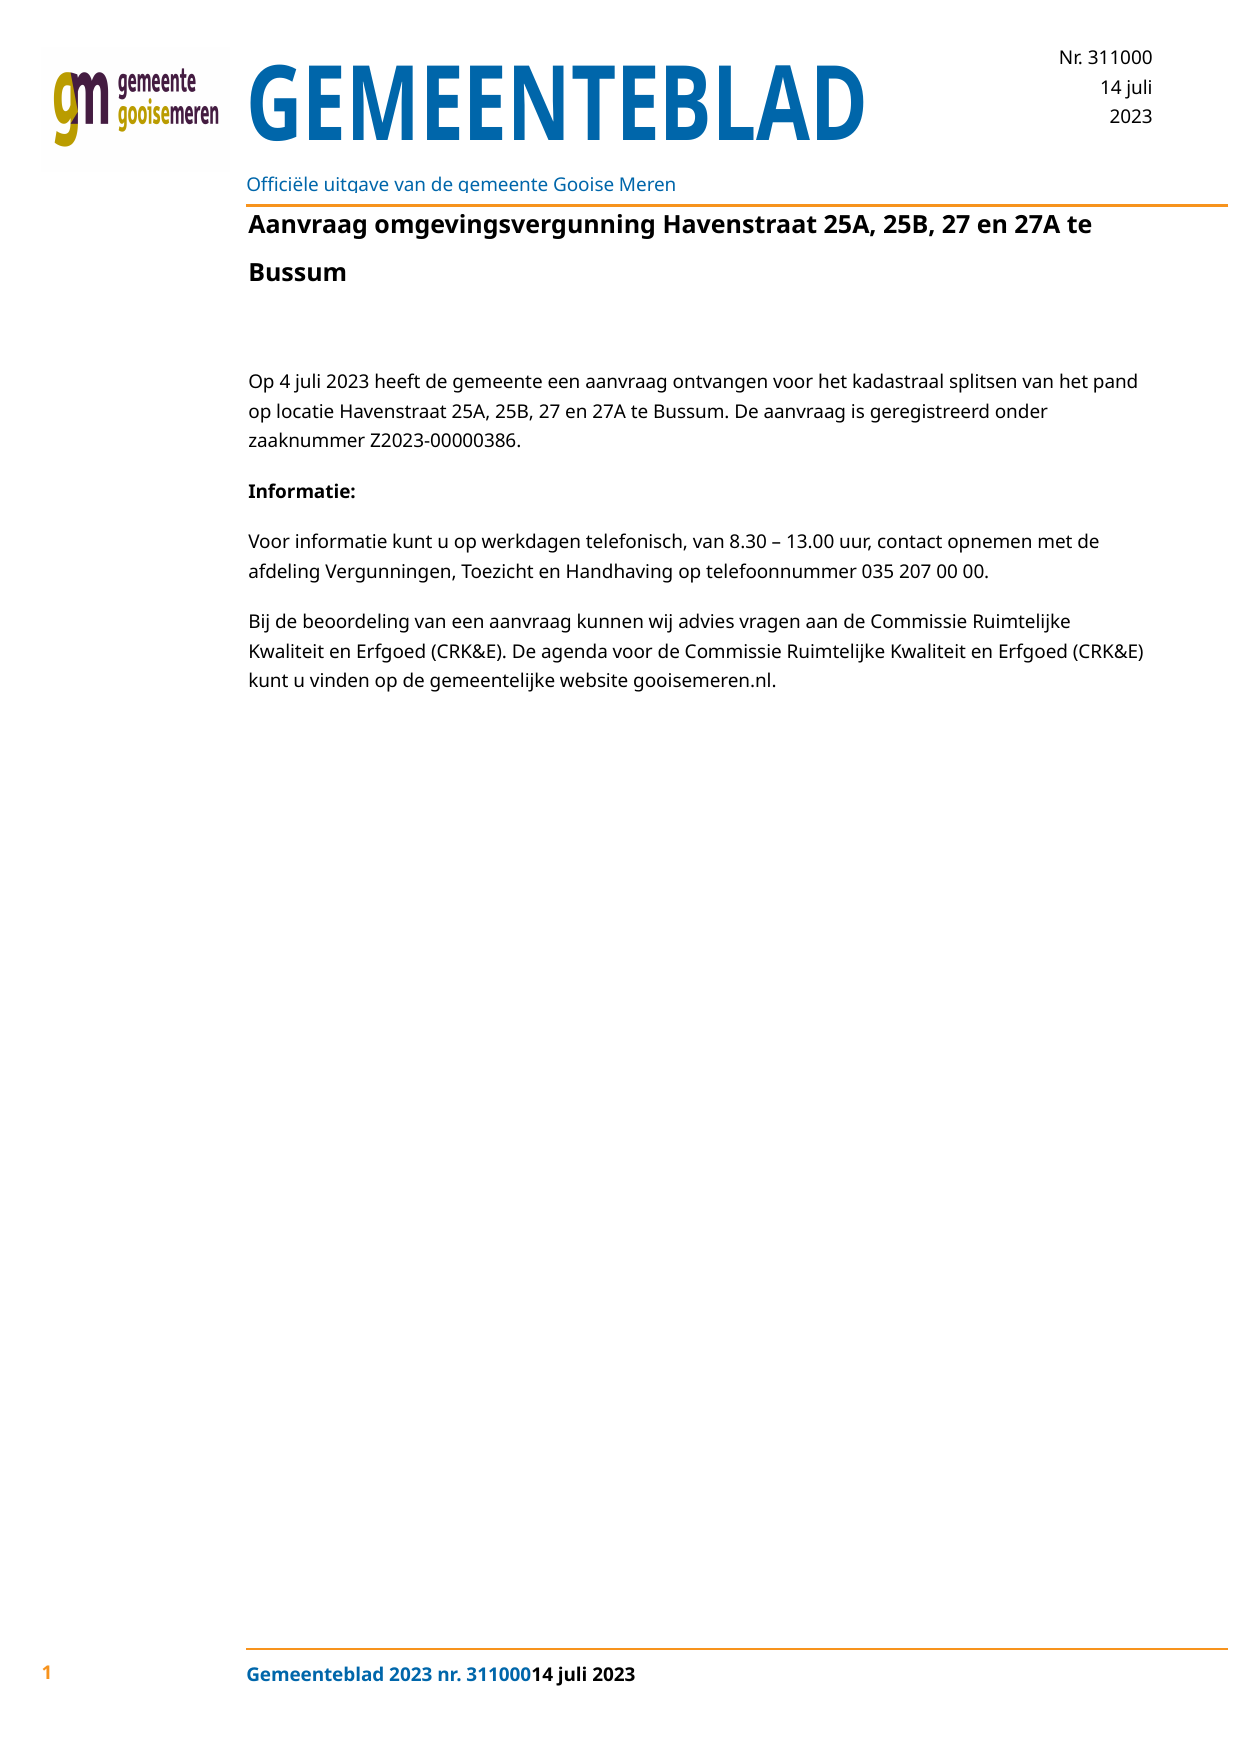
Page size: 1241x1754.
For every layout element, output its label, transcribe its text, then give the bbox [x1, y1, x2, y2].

text Bij de beoordeling van een aanvraag kunnen wij advies vragen aan de Commissie Ruimtelijke Kwaliteit en Erfgoed (CRK&E). De agenda voor de Commissie Ruimtelijke Kwaliteit en Erfgoed (CRK&E) kunt u vinden op de gemeentelijke website gooisemeren.nl. [248, 608, 1152, 693]
text Informatie: [248, 478, 1152, 504]
picture [41, 47, 231, 172]
text Voor informatie kunt u op werkdagen telefonisch, van 8.30 – 13.00 uur, contact opnemen met de afdeling Vergunningen, Toezicht en Handhaving op telefoonnummer 035 207 00 00. [248, 528, 1152, 584]
text Op 4 juli 2023 heeft de gemeente een aanvraag ontvangen voor het kadastraal splitsen van het pand op locatie Havenstraat 25A, 25B, 27 en 27A te Bussum. De aanvraag is geregistreerd onder zaaknummer Z2023-00000386. [248, 368, 1152, 453]
text Aanvraag omgevingsvergunning Havenstraat 25A, 25B, 27 en 27A te Bussum [248, 207, 1152, 288]
